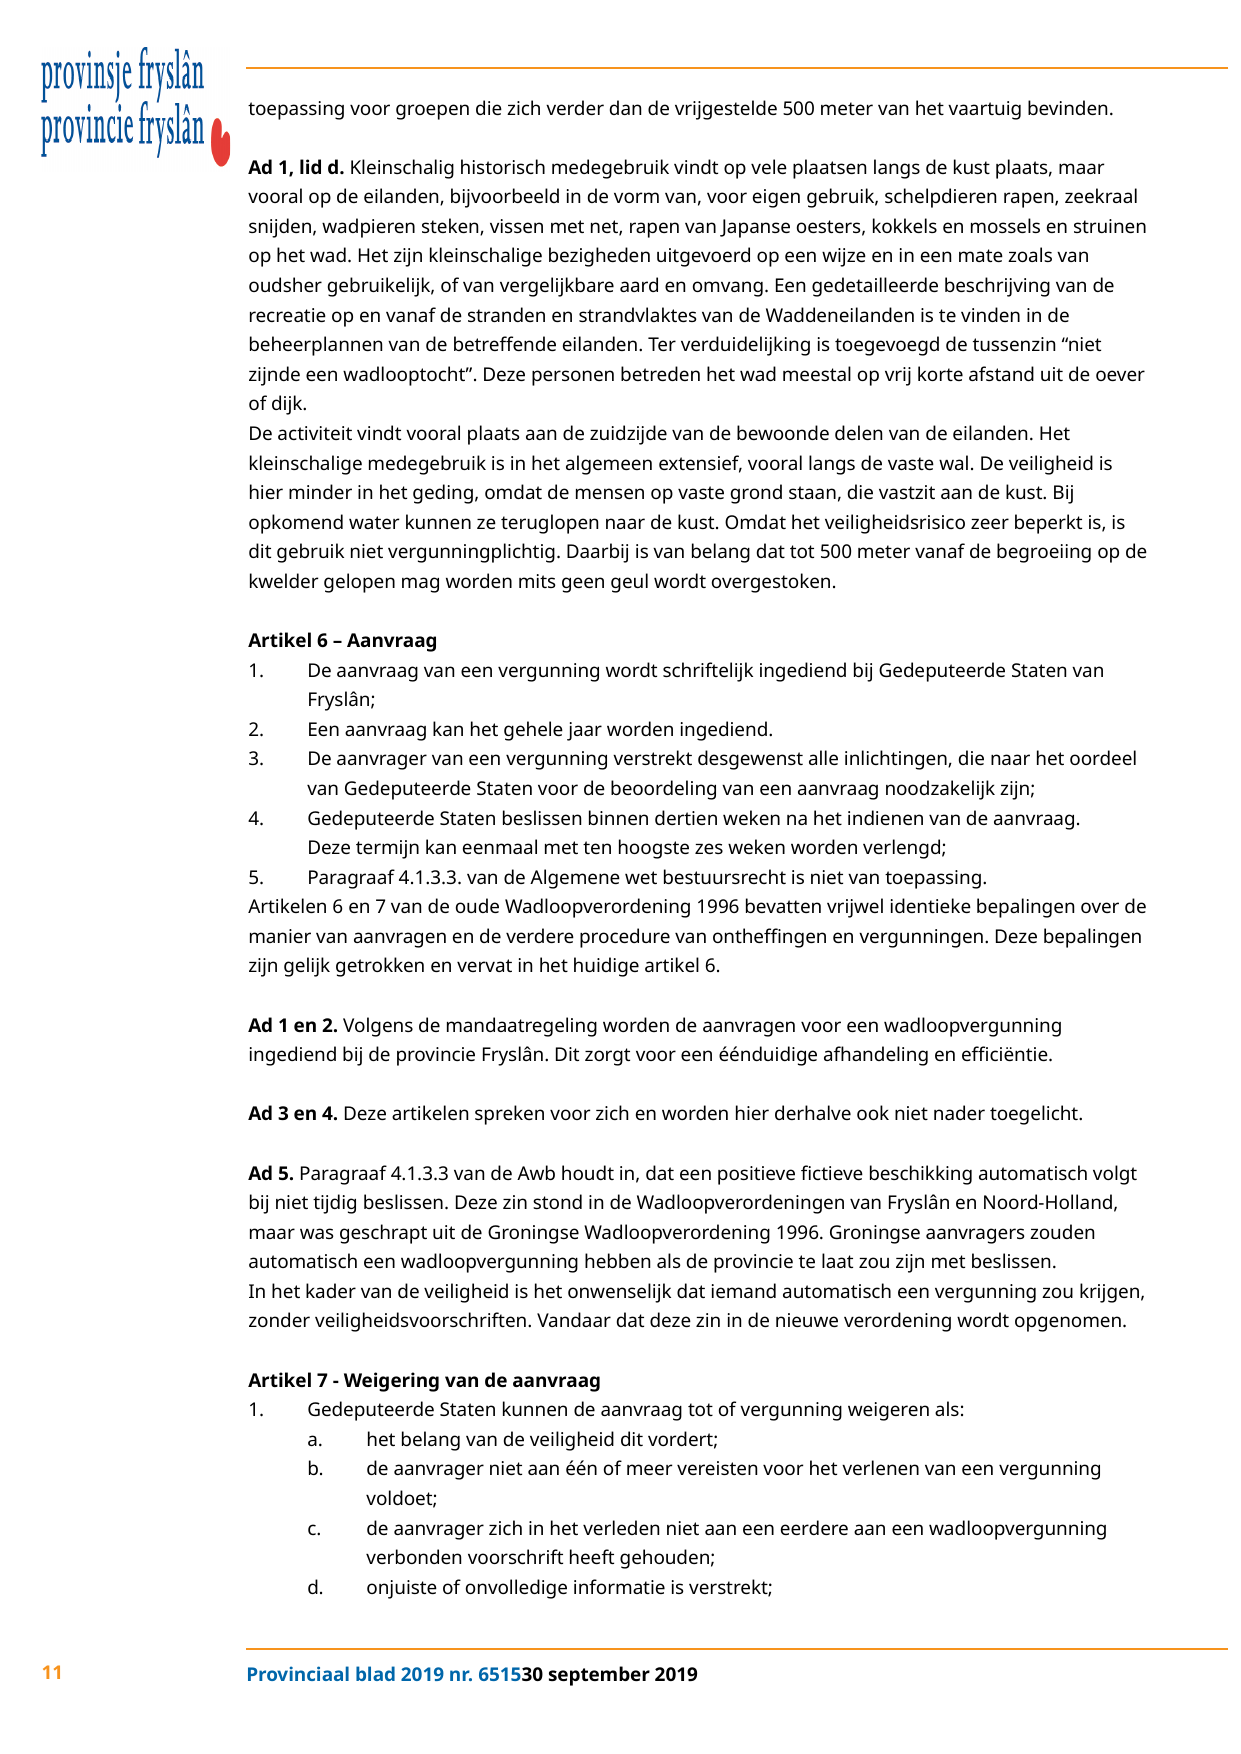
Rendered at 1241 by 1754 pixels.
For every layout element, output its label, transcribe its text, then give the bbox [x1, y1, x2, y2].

text In het kader van de veiligheid is het onwenselijk dat iemand automatisch een vergunning zou krijgen, zonder veiligheidsvoorschriften. Vandaar dat deze zin in de nieuwe verordening wordt opgenomen. [248, 1278, 1152, 1333]
list Een aanvraag kan het gehele jaar worden ingediend. [248, 716, 1152, 742]
text Artikelen 6 en 7 van de oude Wadloopverordening 1996 bevatten vrijwel identieke bepalingen over de manier van aanvragen en de verdere procedure van ontheffingen en vergunningen. Deze bepalingen zijn gelijk getrokken en vervat in het huidige artikel 6. [248, 893, 1152, 978]
text Ad 3 en 4. Deze artikelen spreken voor zich en worden hier derhalve ook niet nader toegelicht. [248, 1101, 1152, 1126]
list De aanvraag van een vergunning wordt schriftelijk ingediend bij Gedeputeerde Staten van Fryslân; [248, 657, 1152, 712]
text Ad 1, lid d. Kleinschalig historisch medegebruik vindt op vele plaatsen langs de kust plaats, maar vooral op de eilanden, bijvoorbeeld in de vorm van, voor eigen gebruik, schelpdieren rapen, zeekraal snijden, wadpieren steken, vissen met net, rapen van Japanse oesters, kokkels en mossels en struinen op het wad. Het zijn kleinschalige bezigheden uitgevoerd op een wijze en in een mate zoals van oudsher gebruikelijk, of van vergelijkbare aard en omvang. Een gedetailleerde beschrijving van de recreatie op en vanaf de stranden en strandvlaktes van de Waddeneilanden is te vinden in de beheerplannen van de betreffende eilanden. Ter verduidelijking is toegevoegd de tussenzin “niet zijnde een wadlooptocht”. Deze personen betreden het wad meestal op vrij korte afstand uit de oever of dijk. [248, 154, 1152, 416]
list Gedeputeerde Staten kunnen de aanvraag tot of vergunning weigeren als: [248, 1396, 1152, 1422]
picture [41, 47, 231, 172]
list het belang van de veiligheid dit vordert; [307, 1426, 1152, 1452]
text Artikel 7 - Weigering van de aanvraag [248, 1367, 1152, 1393]
text Ad 1 en 2. Volgens de mandaatregeling worden de aanvragen voor een wadloopvergunning ingediend bij de provincie Fryslân. Dit zorgt voor een éénduidige afhandeling en efficiëntie. [248, 1012, 1152, 1067]
list De aanvrager van een vergunning verstrekt desgewenst alle inlichtingen, die naar het oordeel van Gedeputeerde Staten voor de beoordeling van een aanvraag noodzakelijk zijn; [248, 746, 1152, 801]
text De activiteit vindt vooral plaats aan de zuidzijde van de bewoonde delen van de eilanden. Het kleinschalige medegebruik is in het algemeen extensief, vooral langs de vaste wal. De veiligheid is hier minder in het geding, omdat de mensen op vaste grond staan, die vastzit aan de kust. Bij opkomend water kunnen ze teruglopen naar de kust. Omdat het veiligheidsrisico zeer beperkt is, is dit gebruik niet vergunningplichtig. Daarbij is van belang dat tot 500 meter vanaf de begroeiing op de kwelder gelopen mag worden mits geen geul wordt overgestoken. [248, 420, 1152, 594]
list Paragraaf 4.1.3.3. van de Algemene wet bestuursrecht is niet van toepassing. [248, 864, 1152, 890]
list de aanvrager zich in het verleden niet aan een eerdere aan een wadloopvergunning verbonden voorschrift heeft gehouden; [307, 1515, 1152, 1570]
list de aanvrager niet aan één of meer vereisten voor het verlenen van een vergunning voldoet; [307, 1456, 1152, 1511]
text Ad 5. Paragraaf 4.1.3.3 van de Awb houdt in, dat een positieve fictieve beschikking automatisch volgt bij niet tijdig beslissen. Deze zin stond in de Wadloopverordeningen van Fryslân en Noord-Holland, maar was geschrapt uit de Groningse Wadloopverordening 1996. Groningse aanvragers zouden automatisch een wadloopvergunning hebben als de provincie te laat zou zijn met beslissen. [248, 1160, 1152, 1274]
text Artikel 6 – Aanvraag [248, 627, 1152, 653]
list Gedeputeerde Staten beslissen binnen dertien weken na het indienen van de aanvraag. [248, 805, 1152, 831]
list onjuiste of onvolledige informatie is verstrekt; [307, 1574, 1152, 1600]
text toepassing voor groepen die zich verder dan de vrijgestelde 500 meter van het vaartuig bevinden. [248, 95, 1152, 121]
list Deze termijn kan eenmaal met ten hoogste zes weken worden verlengd; [248, 834, 1152, 860]
